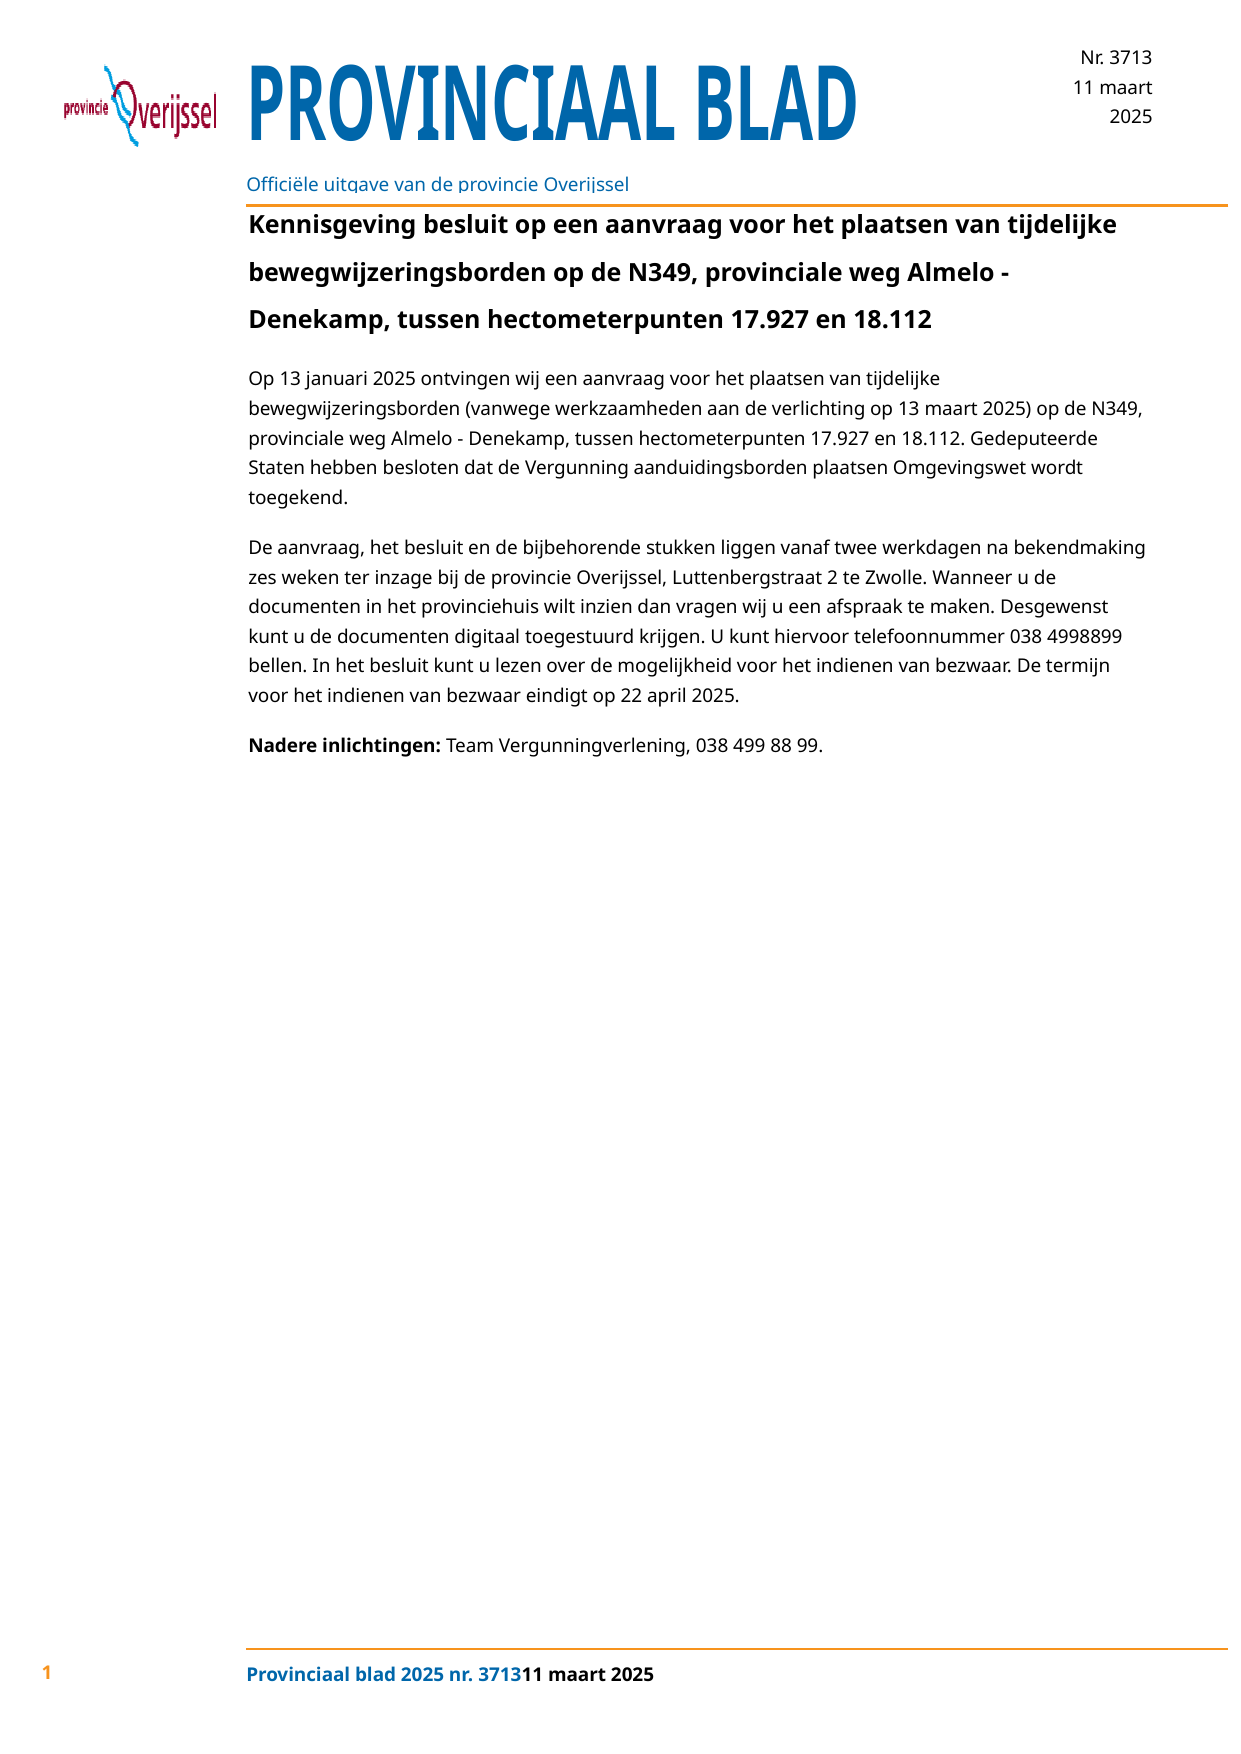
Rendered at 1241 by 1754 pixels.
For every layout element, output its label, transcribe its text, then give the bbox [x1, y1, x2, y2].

text Kennisgeving besluit op een aanvraag voor het plaatsen van tijdelijke bewegwijzeringsborden op de N349, provinciale weg Almelo - Denekamp, tussen hectometerpunten 17.927 en 18.112 [248, 207, 1152, 336]
text De aanvraag, het besluit en de bijbehorende stukken liggen vanaf twee werkdagen na bekendmaking zes weken ter inzage bij de provincie Overijssel, Luttenbergstraat 2 te Zwolle. Wanneer u de documenten in het provinciehuis wilt inzien dan vragen wij u een afspraak te maken. Desgewenst kunt u de documenten digitaal toegestuurd krijgen. U kunt hiervoor telefoonnummer 038 4998899 bellen. In het besluit kunt u lezen over de mogelijkheid voor het indienen van bezwaar. De termijn voor het indienen van bezwaar eindigt op 22 april 2025. [248, 534, 1152, 708]
text Op 13 januari 2025 ontvingen wij een aanvraag voor het plaatsen van tijdelijke bewegwijzeringsborden (vanwege werkzaamheden aan de verlichting op 13 maart 2025) op de N349, provinciale weg Almelo - Denekamp, tussen hectometerpunten 17.927 en 18.112. Gedeputeerde Staten hebben besloten dat de Vergunning aanduidingsborden plaatsen Omgevingswet wordt toegekend. [248, 366, 1152, 509]
text Nadere inlichtingen: Team Vergunningverlening, 038 499 88 99. [248, 733, 1152, 758]
picture [41, 47, 231, 172]
